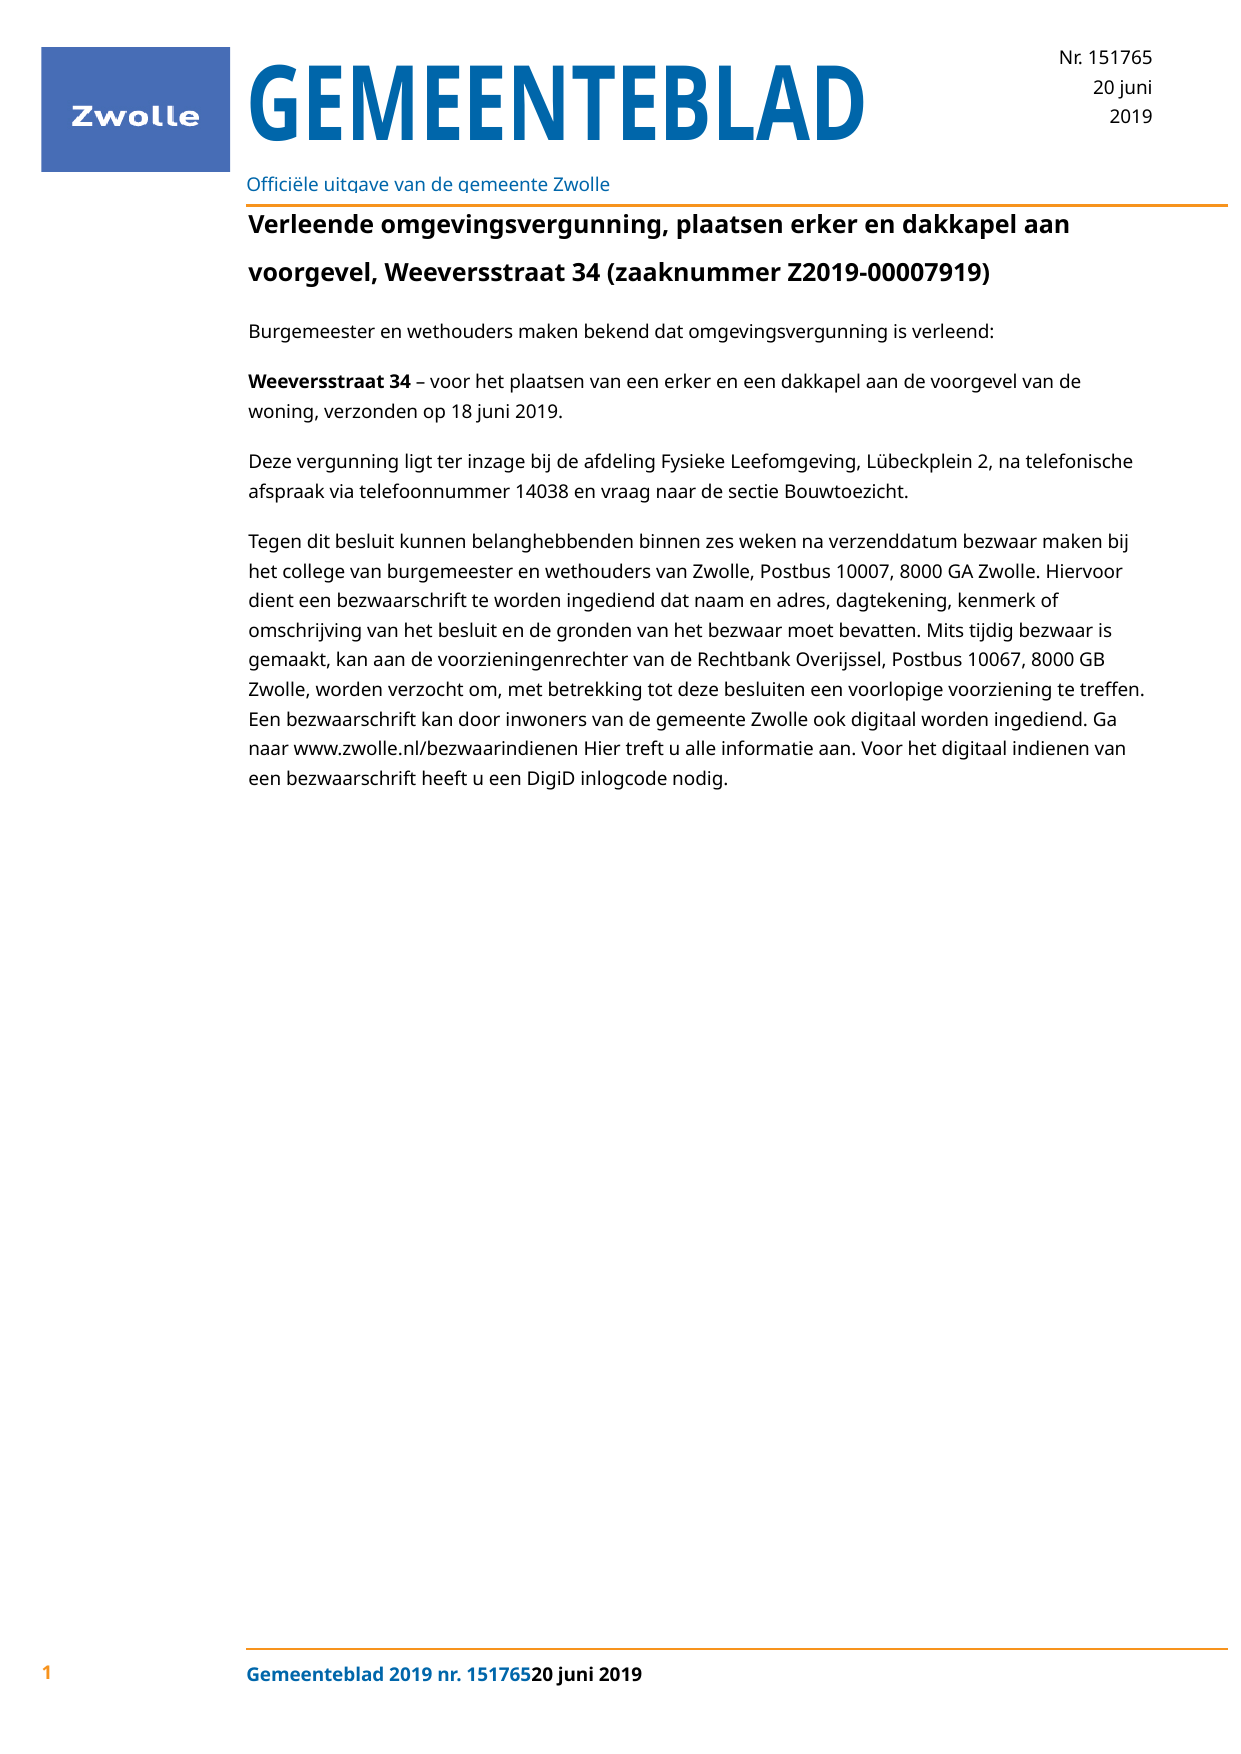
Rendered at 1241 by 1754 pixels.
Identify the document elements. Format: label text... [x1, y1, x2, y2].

text Burgemeester en wethouders maken bekend dat omgevingsvergunning is verleend: [248, 318, 1152, 344]
text Verleende omgevingsvergunning, plaatsen erker en dakkapel aan voorgevel, Weeversstraat 34 (zaaknummer Z2019-00007919) [248, 207, 1152, 288]
picture [41, 47, 231, 172]
text Deze vergunning ligt ter inzage bij de afdeling Fysieke Leefomgeving, Lübeckplein 2, na telefonische afspraak via telefoonnummer 14038 en vraag naar de sectie Bouwtoezicht. [248, 448, 1152, 504]
text Tegen dit besluit kunnen belanghebbenden binnen zes weken na verzenddatum bezwaar maken bij het college van burgemeester en wethouders van Zwolle, Postbus 10007, 8000 GA Zwolle. Hiervoor dient een bezwaarschrift te worden ingediend dat naam en adres, dagtekening, kenmerk of omschrijving van het besluit en de gronden van het bezwaar moet bevatten. Mits tijdig bezwaar is gemaakt, kan aan de voorzieningenrechter van de Rechtbank Overijssel, Postbus 10067, 8000 GB Zwolle, worden verzocht om, met betrekking tot deze besluiten een voorlopige voorziening te treffen. Een bezwaarschrift kan door inwoners van de gemeente Zwolle ook digitaal worden ingediend. Ga naar www.zwolle.nl/bezwaarindienen Hier treft u alle informatie aan. Voor het digitaal indienen van een bezwaarschrift heeft u een DigiD inlogcode nodig. [248, 528, 1152, 791]
text Weeversstraat 34 – voor het plaatsen van een erker en een dakkapel aan de voorgevel van de woning, verzonden op 18 juni 2019. [248, 368, 1152, 424]
